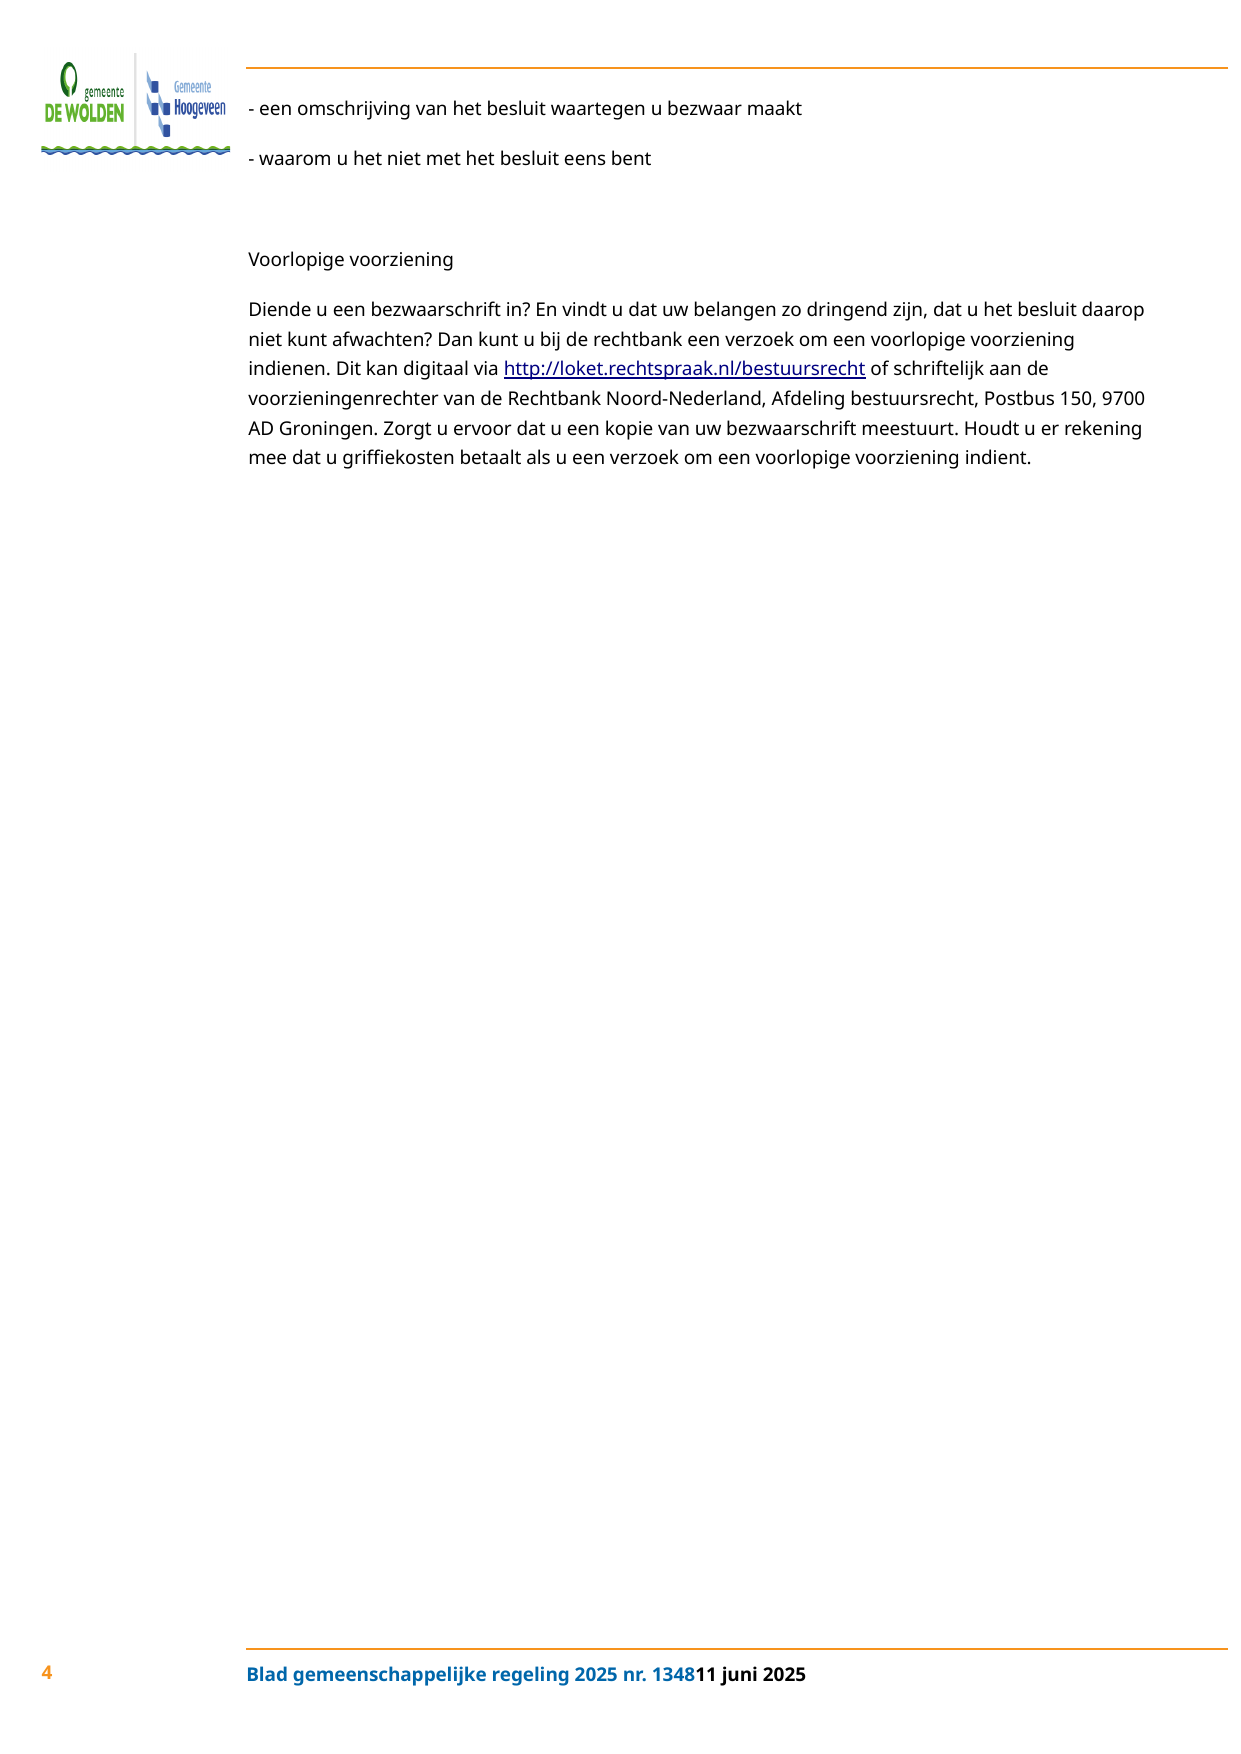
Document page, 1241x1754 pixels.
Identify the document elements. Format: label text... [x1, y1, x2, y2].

text Diende u een bezwaarschrift in? En vindt u dat uw belangen zo dringend zijn, dat u het besluit daarop niet kunt afwachten? Dan kunt u bij de rechtbank een verzoek om een voorlopige voorziening indienen. Dit kan digitaal via http://loket.rechtspraak.nl/bestuursrecht of schriftelijk aan de voorzieningenrechter van de Rechtbank Noord-Nederland, Afdeling bestuursrecht, Postbus 150, 9700 AD Groningen. Zorgt u ervoor dat u een kopie van uw bezwaarschrift meestuurt. Houdt u er rekening mee dat u griffiekosten betaalt als u een verzoek om een voorlopige voorziening indient. [248, 296, 1152, 470]
text - een omschrijving van het besluit waartegen u bezwaar maakt [248, 95, 1152, 121]
text Voorlopige voorziening [248, 246, 1152, 272]
picture [41, 47, 231, 172]
text - waarom u het niet met het besluit eens bent [248, 145, 1152, 171]
